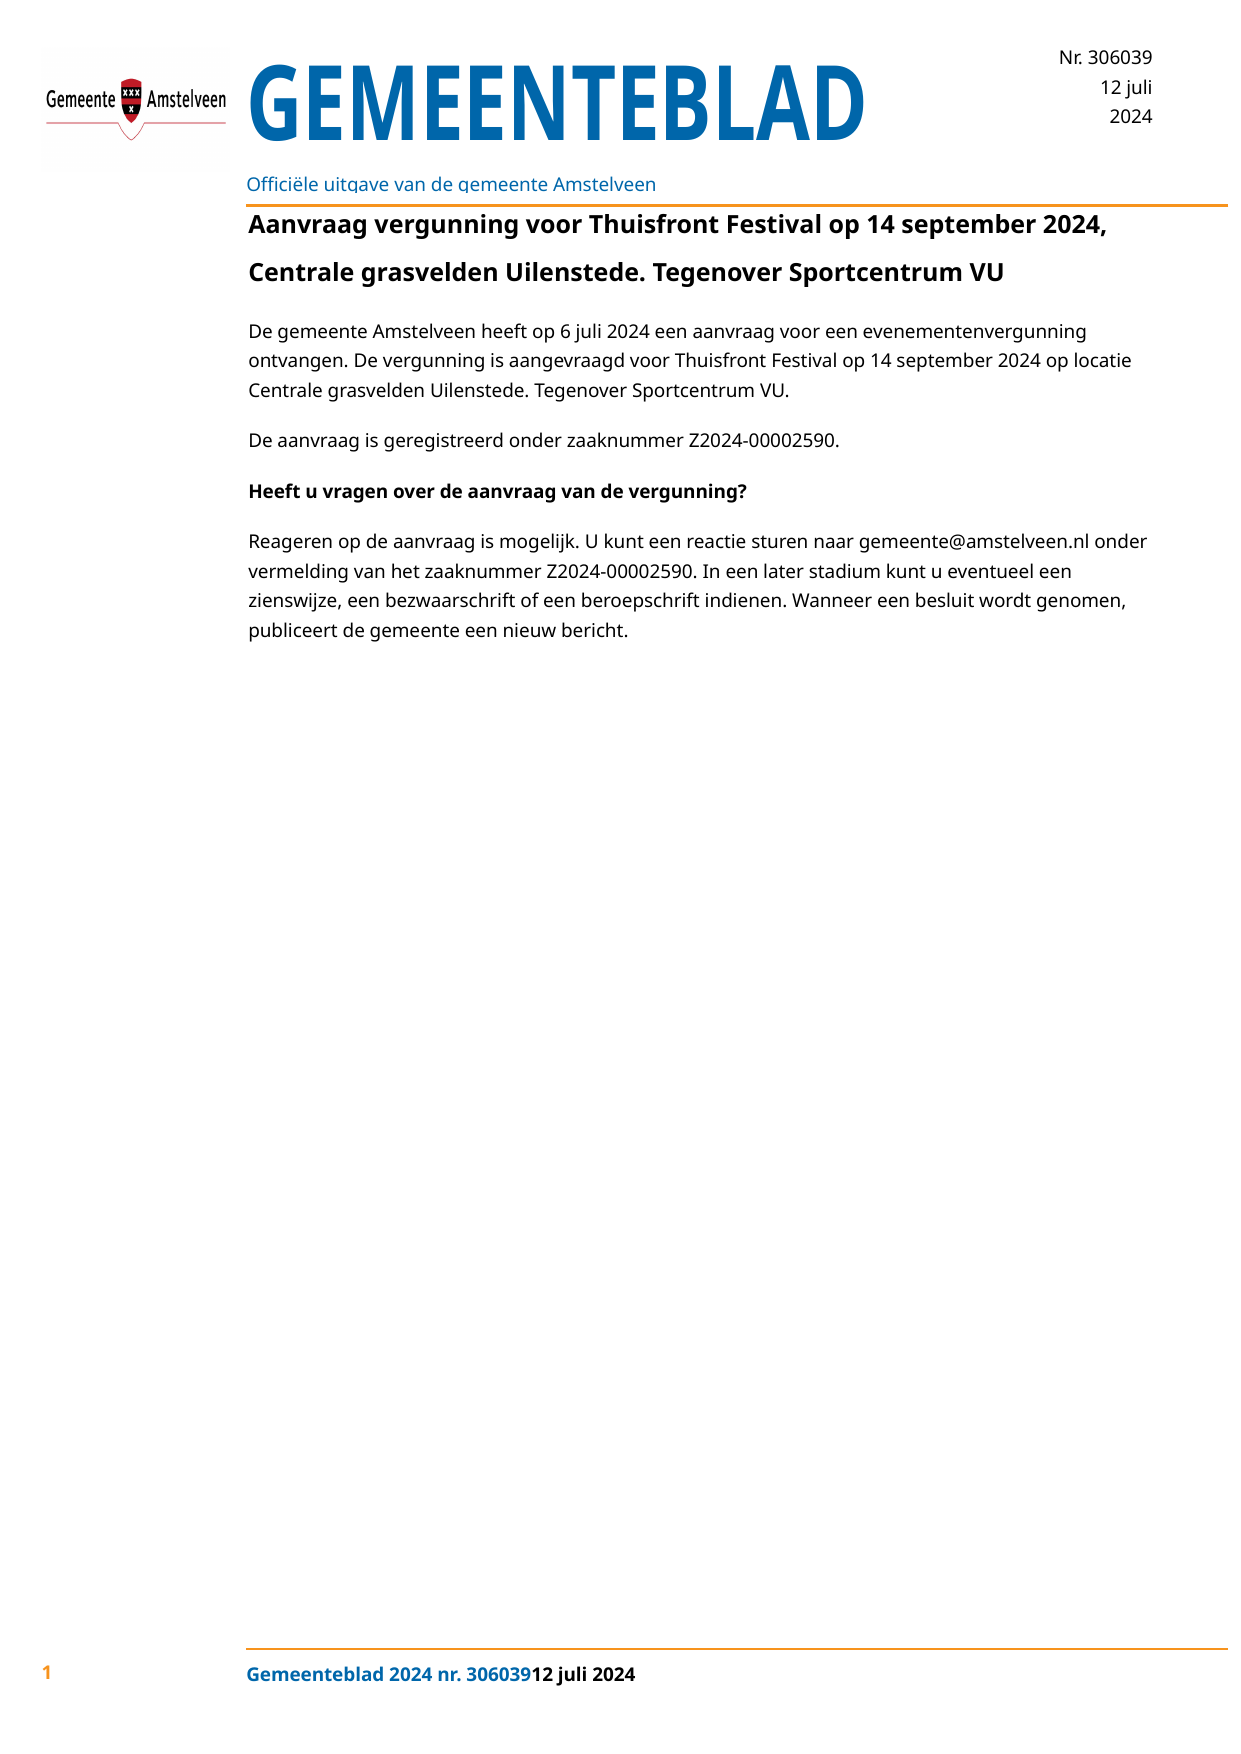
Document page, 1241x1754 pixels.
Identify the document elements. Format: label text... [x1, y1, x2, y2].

text De aanvraag is geregistreerd onder zaaknummer Z2024-00002590. [248, 427, 1152, 453]
picture [41, 47, 231, 172]
text De gemeente Amstelveen heeft op 6 juli 2024 een aanvraag voor een evenementenvergunning ontvangen. De vergunning is aangevraagd voor Thuisfront Festival op 14 september 2024 op locatie Centrale grasvelden Uilenstede. Tegenover Sportcentrum VU. [248, 318, 1152, 403]
text Reageren op de aanvraag is mogelijk. U kunt een reactie sturen naar gemeente@amstelveen.nl onder vermelding van het zaaknummer Z2024-00002590. In een later stadium kunt u eventueel een zienswijze, een bezwaarschrift of een beroepschrift indienen. Wanneer een besluit wordt genomen, publiceert de gemeente een nieuw bericht. [248, 528, 1152, 643]
text Aanvraag vergunning voor Thuisfront Festival op 14 september 2024, Centrale grasvelden Uilenstede. Tegenover Sportcentrum VU [248, 207, 1152, 288]
text Heeft u vragen over de aanvraag van de vergunning? [248, 478, 1152, 504]
